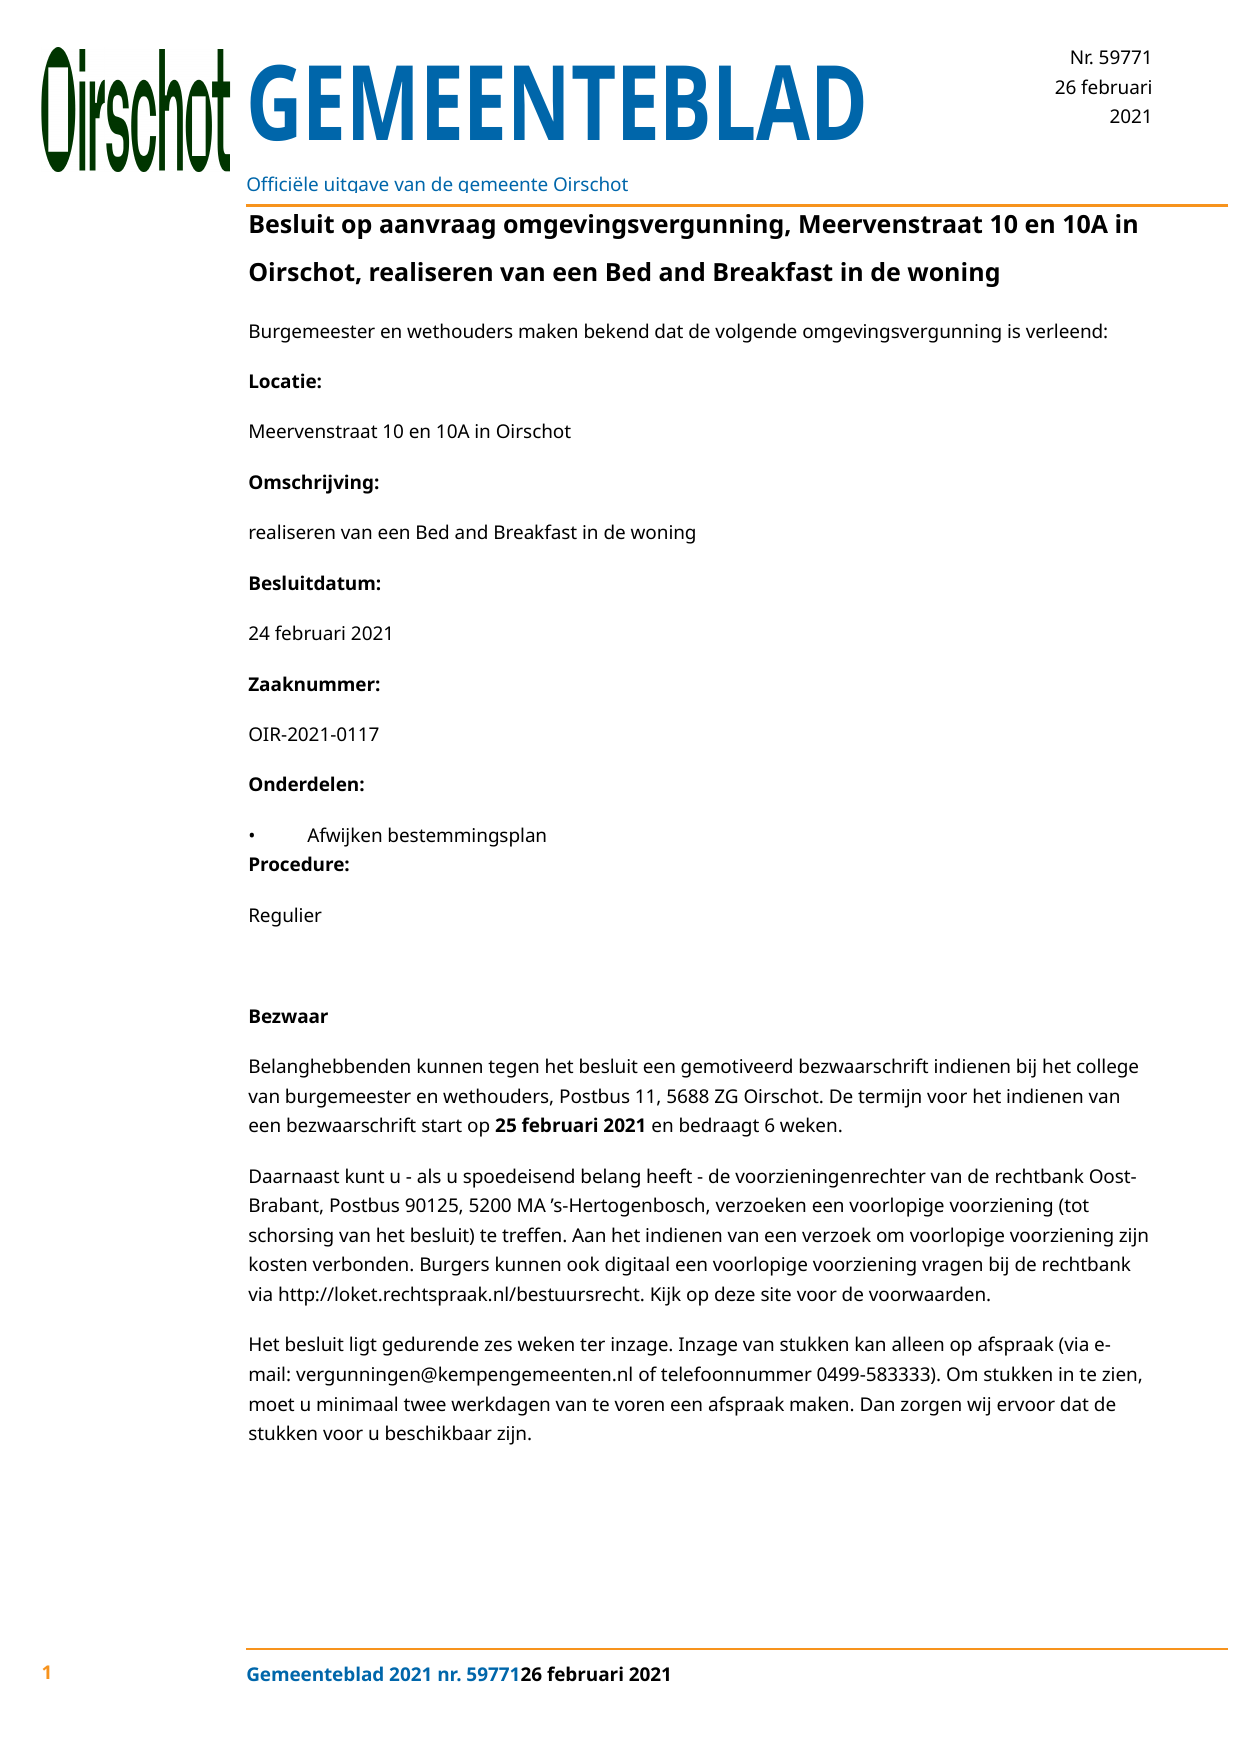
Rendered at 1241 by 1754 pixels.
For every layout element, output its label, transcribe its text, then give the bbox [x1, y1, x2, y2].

text OIR-2021-0117 [248, 721, 1152, 747]
text Burgemeester en wethouders maken bekend dat de volgende omgevingsvergunning is verleend: [248, 318, 1152, 344]
text Regulier [248, 902, 1152, 928]
text 24 februari 2021 [248, 620, 1152, 646]
text Procedure: [248, 852, 1152, 877]
text Daarnaast kunt u - als u spoedeisend belang heeft - de voorzieningenrechter van de rechtbank Oost-Brabant, Postbus 90125, 5200 MA ’s-Hertogenbosch, verzoeken een voorlopige voorziening (tot schorsing van het besluit) te treffen. Aan het indienen van een verzoek om voorlopige voorziening zijn kosten verbonden. Burgers kunnen ook digitaal een voorlopige voorziening vragen bij de rechtbank via http://loket.rechtspraak.nl/bestuursrecht. Kijk op deze site voor de voorwaarden. [248, 1163, 1152, 1307]
text Belanghebbenden kunnen tegen het besluit een gemotiveerd bezwaarschrift indienen bij het college van burgemeester en wethouders, Postbus 11, 5688 ZG Oirschot. De termijn voor het indienen van een bezwaarschrift start op 25 februari 2021 en bedraagt 6 weken. [248, 1053, 1152, 1138]
text Zaaknummer: [248, 671, 1152, 697]
text Locatie: [248, 368, 1152, 394]
text Besluit op aanvraag omgevingsvergunning, Meervenstraat 10 en 10A in Oirschot, realiseren van een Bed and Breakfast in de woning [248, 207, 1152, 288]
text realiseren van een Bed and Breakfast in de woning [248, 519, 1152, 545]
text Onderdelen: [248, 772, 1152, 797]
list Afwijken bestemmingsplan [248, 822, 1152, 848]
text Meervenstraat 10 en 10A in Oirschot [248, 419, 1152, 444]
text Bezwaar [248, 1003, 1152, 1029]
text Het besluit ligt gedurende zes weken ter inzage. Inzage van stukken kan alleen op afspraak (via e-mail: vergunningen@kempengemeenten.nl of telefoonnummer 0499-583333). Om stukken in te zien, moet u minimaal twee werkdagen van te voren een afspraak maken. Dan zorgen wij ervoor dat de stukken voor u beschikbaar zijn. [248, 1332, 1152, 1446]
text Besluitdatum: [248, 570, 1152, 596]
picture [41, 47, 231, 172]
text Omschrijving: [248, 469, 1152, 495]
